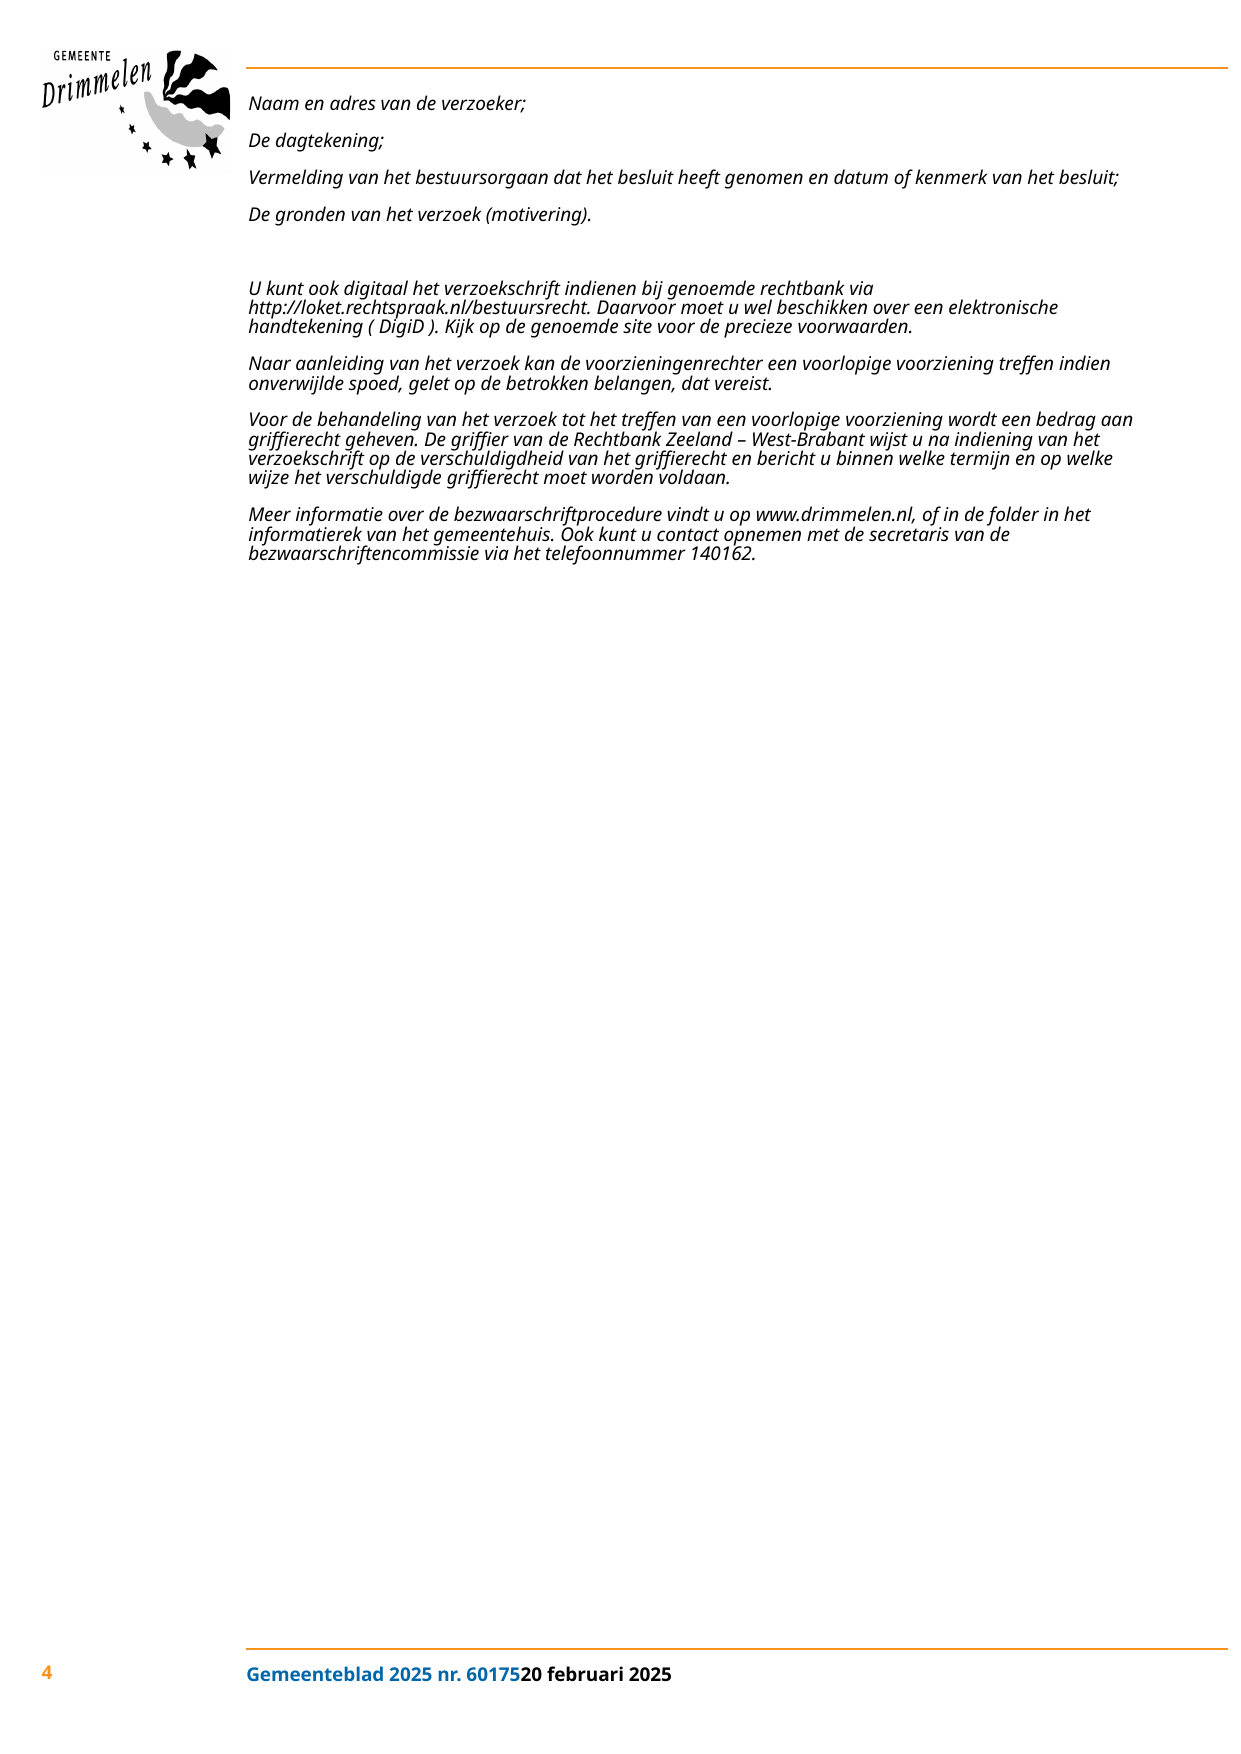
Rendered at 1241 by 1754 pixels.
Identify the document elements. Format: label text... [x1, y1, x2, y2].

text U kunt ook digitaal het verzoekschrift indienen bij genoemde rechtbank via http://loket.rechtspraak.nl/bestuursrecht. Daarvoor moet u wel beschikken over een elektronische handtekening ( DigiD ). Kijk op de genoemde site voor de precieze voorwaarden. [248, 280, 1152, 337]
text De dagtekening; [248, 132, 1152, 151]
text Naar aanleiding van het verzoek kan de voorzieningenrechter een voorlopige voorziening treffen indien onverwijlde spoed, gelet op de betrokken belangen, dat vereist. [248, 355, 1152, 394]
text Voor de behandeling van het verzoek tot het treffen van een voorlopige voorziening wordt een bedrag aan griffierecht geheven. De griffier van de Rechtbank Zeeland – West-Brabant wijst u na indiening van het verzoekschrift op de verschuldigdheid van het griffierecht en bericht u binnen welke termijn en op welke wijze het verschuldigde griffierecht moet worden voldaan. [248, 411, 1152, 488]
text Naam en adres van de verzoeker; [248, 95, 1152, 114]
text Vermelding van het bestuursorgaan dat het besluit heeft genomen en datum of kenmerk van het besluit; [248, 169, 1152, 188]
text Meer informatie over de bezwaarschriftprocedure vindt u op www.drimmelen.nl, of in de folder in het informatierek van het gemeentehuis. Ook kunt u contact opnemen met de secretaris van de bezwaarschriftencommissie via het telefoonnummer 140162. [248, 506, 1152, 564]
text De gronden van het verzoek (motivering). [248, 206, 1152, 225]
picture [41, 47, 231, 172]
